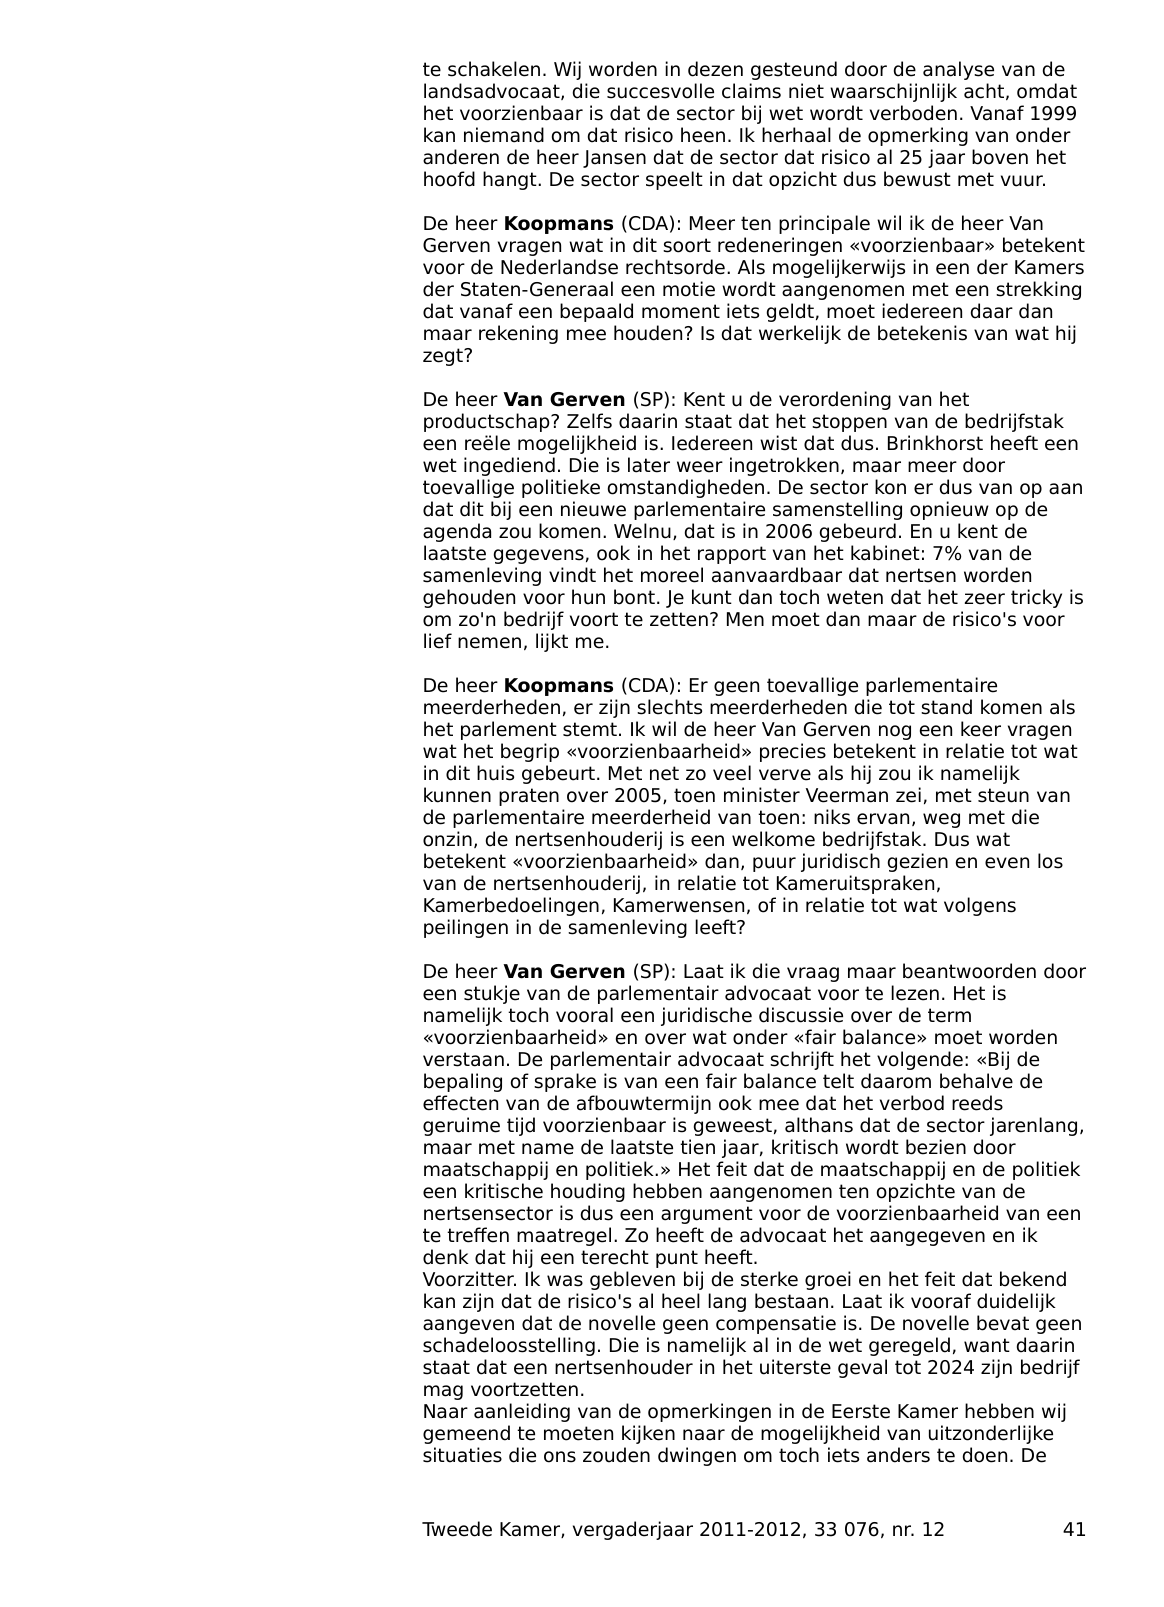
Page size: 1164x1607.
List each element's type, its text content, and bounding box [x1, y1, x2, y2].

text te schakelen. Wij worden in dezen gesteund door de analyse van de landsadvocaat, die succesvolle claims niet waarschijnlijk acht, omdat het voorzienbaar is dat de sector bij wet wordt verboden. Vanaf 1999 kan niemand om dat risico heen. Ik herhaal de opmerking van onder anderen de heer Jansen dat de sector dat risico al 25 jaar boven het hoofd hangt. De sector speelt in dat opzicht dus bewust met vuur. [422, 59, 1087, 191]
text De heer Koopmans (CDA): Meer ten principale wil ik de heer Van Gerven vragen wat in dit soort redeneringen «voorzienbaar» betekent voor de Nederlandse rechtsorde. Als mogelijkerwijs in een der Kamers der Staten-Generaal een motie wordt aangenomen met een strekking dat vanaf een bepaald moment iets geldt, moet iedereen daar dan maar rekening mee houden? Is dat werkelijk de betekenis van wat hij zegt? [422, 213, 1087, 367]
text Naar aanleiding van de opmerkingen in de Eerste Kamer hebben wij gemeend te moeten kijken naar de mogelijkheid van uitzonderlijke situaties die ons zouden dwingen om toch iets anders te doen. De [422, 1401, 1087, 1467]
text De heer Van Gerven (SP): Laat ik die vraag maar beantwoorden door een stukje van de parlementair advocaat voor te lezen. Het is namelijk toch vooral een juridische discussie over de term «voorzienbaarheid» en over wat onder «fair balance» moet worden verstaan. De parlementair advocaat schrijft het volgende: «Bij de bepaling of sprake is van een fair balance telt daarom behalve de effecten van de afbouwtermijn ook mee dat het verbod reeds geruime tijd voorzienbaar is geweest, althans dat de sector jarenlang, maar met name de laatste tien jaar, kritisch wordt bezien door maatschappij en politiek.» Het feit dat de maatschappij en de politiek een kritische houding hebben aangenomen ten opzichte van de nertsensector is dus een argument voor de voorzienbaarheid van een te treffen maatregel. Zo heeft de advocaat het aangegeven en ik denk dat hij een terecht punt heeft. [422, 961, 1087, 1269]
text Voorzitter. Ik was gebleven bij de sterke groei en het feit dat bekend kan zijn dat de risico's al heel lang bestaan. Laat ik vooraf duidelijk aangeven dat de novelle geen compensatie is. De novelle bevat geen schadeloosstelling. Die is namelijk al in de wet geregeld, want daarin staat dat een nertsenhouder in het uiterste geval tot 2024 zijn bedrijf mag voortzetten. [422, 1269, 1087, 1401]
text De heer Van Gerven (SP): Kent u de verordening van het productschap? Zelfs daarin staat dat het stoppen van de bedrijfstak een reële mogelijkheid is. Iedereen wist dat dus. Brinkhorst heeft een wet ingediend. Die is later weer ingetrokken, maar meer door toevallige politieke omstandigheden. De sector kon er dus van op aan dat dit bij een nieuwe parlementaire samenstelling opnieuw op de agenda zou komen. Welnu, dat is in 2006 gebeurd. En u kent de laatste gegevens, ook in het rapport van het kabinet: 7% van de samenleving vindt het moreel aanvaardbaar dat nertsen worden gehouden voor hun bont. Je kunt dan toch weten dat het zeer tricky is om zo'n bedrijf voort te zetten? Men moet dan maar de risico's voor lief nemen, lijkt me. [422, 389, 1087, 653]
text De heer Koopmans (CDA): Er geen toevallige parlementaire meerderheden, er zijn slechts meerderheden die tot stand komen als het parlement stemt. Ik wil de heer Van Gerven nog een keer vragen wat het begrip «voorzienbaarheid» precies betekent in relatie tot wat in dit huis gebeurt. Met net zo veel verve als hij zou ik namelijk kunnen praten over 2005, toen minister Veerman zei, met steun van de parlementaire meerderheid van toen: niks ervan, weg met die onzin, de nertsenhouderij is een welkome bedrijfstak. Dus wat betekent «voorzienbaarheid» dan, puur juridisch gezien en even los van de nertsenhouderij, in relatie tot Kameruitspraken, Kamerbedoelingen, Kamerwensen, of in relatie tot wat volgens peilingen in de samenleving leeft? [422, 675, 1087, 939]
